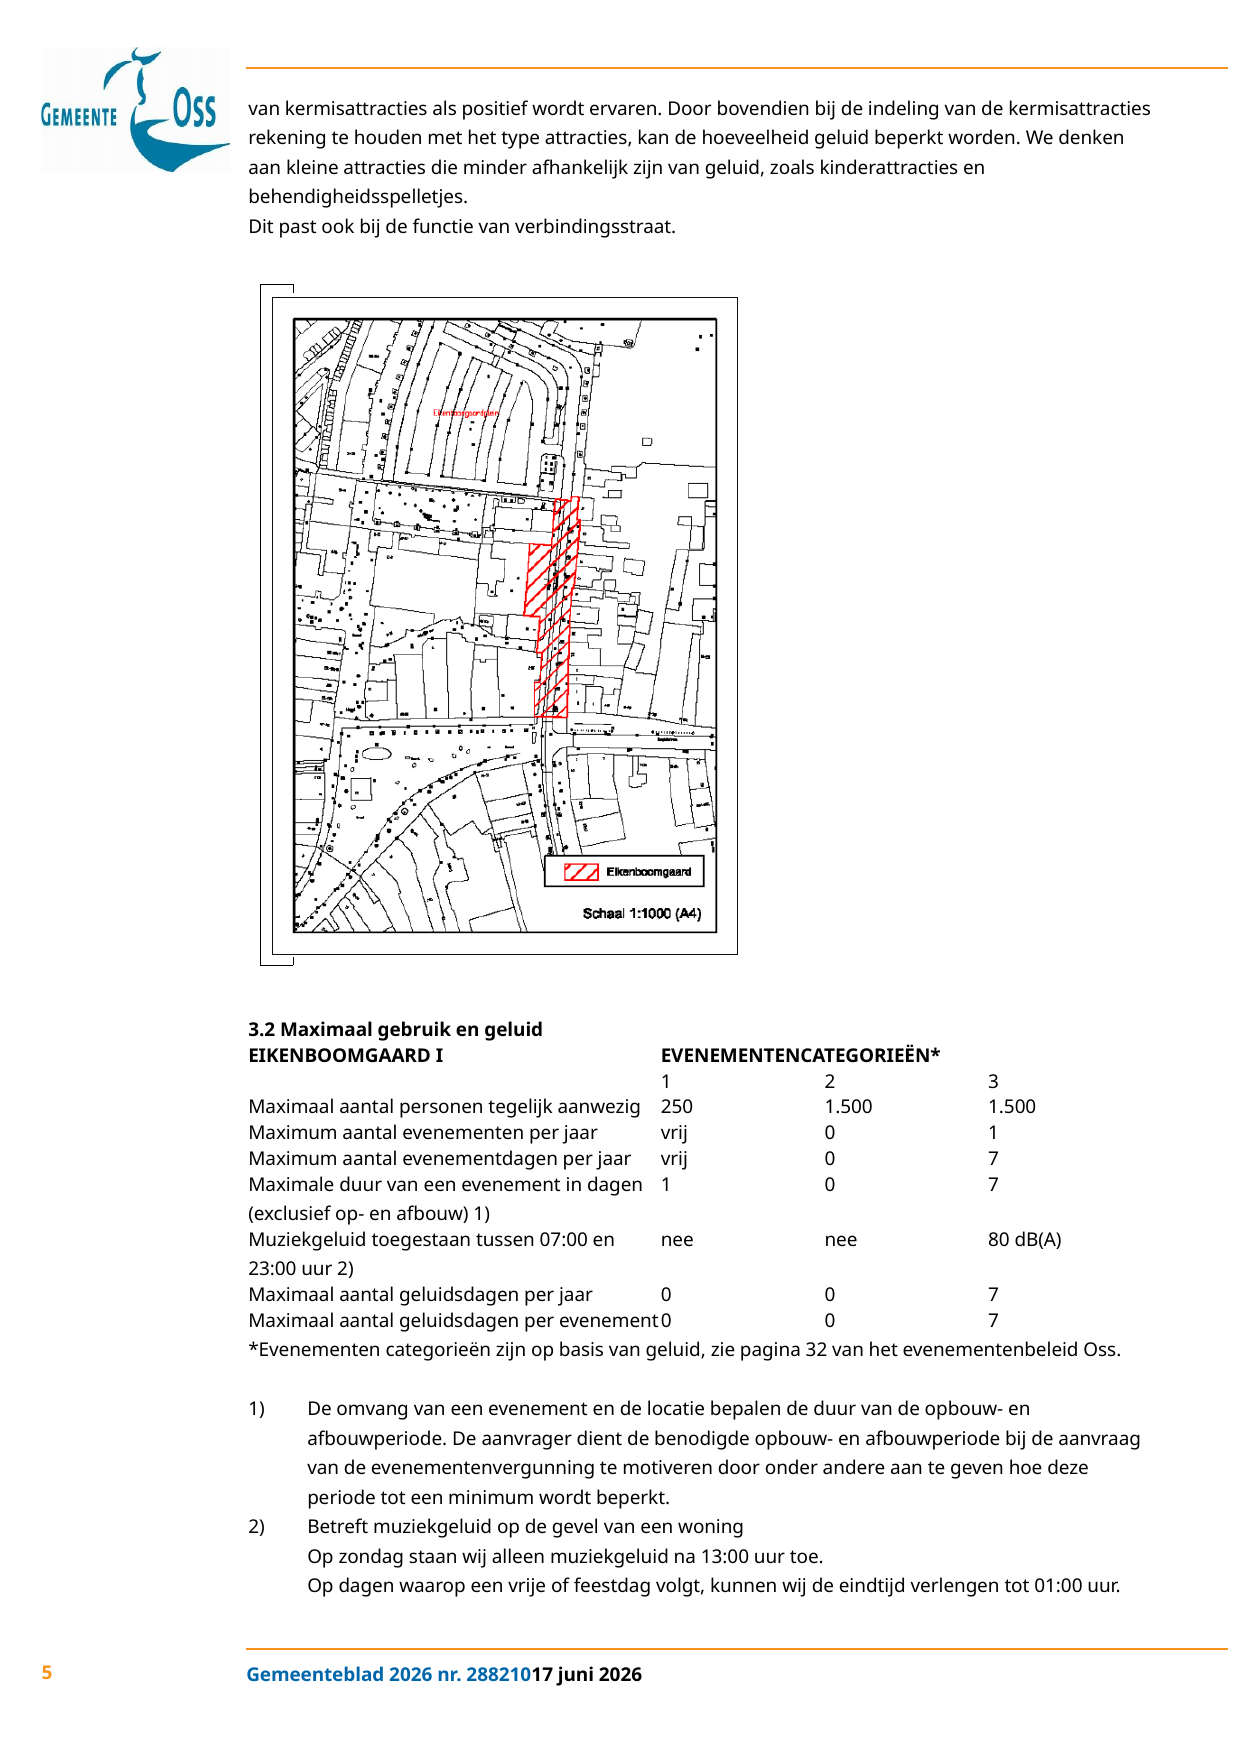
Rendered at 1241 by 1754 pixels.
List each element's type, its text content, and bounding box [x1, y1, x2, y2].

list Op zondag staan wij alleen muziekgeluid na 13:00 uur toe. [248, 1543, 1152, 1569]
table_cell vrij [661, 1145, 824, 1171]
table_cell 7 [988, 1171, 1152, 1226]
table_cell 1.500 [824, 1094, 988, 1119]
table_cell 7 [988, 1145, 1152, 1171]
list Op dagen waarop een vrije of feestdag volgt, kunnen wij de eindtijd verlengen tot 01:00 uur. [248, 1573, 1152, 1598]
table_cell Maximale duur van een evenement in dagen (exclusief op- en afbouw) 1) [248, 1171, 661, 1226]
table_cell 0 [824, 1145, 988, 1171]
text *Evenementen categorieën zijn op basis van geluid, zie pagina 32 van het evenementenbeleid Oss. [248, 1336, 1152, 1362]
table_header EVENEMENTENCATEGORIEËN* [661, 1042, 1152, 1068]
table_cell Maximaal aantal geluidsdagen per evenement [248, 1307, 661, 1333]
table_cell 1.500 [988, 1094, 1152, 1119]
table_cell Muziekgeluid toegestaan tussen 07:00 en 23:00 uur 2) [248, 1226, 661, 1281]
text Dit past ook bij de functie van verbindingsstraat. [248, 213, 1152, 239]
picture [41, 47, 231, 172]
list Betreft muziekgeluid op de gevel van een woning [248, 1513, 1152, 1539]
table_cell 7 [988, 1307, 1152, 1333]
table_cell 0 [824, 1307, 988, 1333]
table_cell 1 [988, 1119, 1152, 1145]
table_cell 1 [661, 1068, 824, 1093]
text van kermisattracties als positief wordt ervaren. Door bovendien bij de indeling van de kermisattracties rekening te houden met het type attracties, kan de hoeveelheid geluid beperkt worden. We denken aan kleine attracties die minder afhankelijk zijn van geluid, zoals kinderattracties en behendigheidsspelletjes. [248, 95, 1152, 209]
table_header EIKENBOOMGAARD I [248, 1042, 661, 1068]
table_cell nee [661, 1226, 824, 1281]
table_cell Maximaal aantal geluidsdagen per jaar [248, 1281, 661, 1307]
table_cell 2 [824, 1068, 988, 1093]
table_cell vrij [661, 1119, 824, 1145]
table_cell Maximaal aantal personen tegelijk aanwezig [248, 1094, 661, 1119]
table_cell 80 dB(A) [988, 1226, 1152, 1281]
table_cell [248, 1068, 661, 1093]
table_cell Maximum aantal evenementdagen per jaar [248, 1145, 661, 1171]
table_cell nee [824, 1226, 988, 1281]
table_cell 0 [824, 1119, 988, 1145]
list De omvang van een evenement en de locatie bepalen de duur van de opbouw- en afbouwperiode. De aanvrager dient de benodigde opbouw- en afbouwperiode bij de aanvraag van de evenementenvergunning te motiveren door onder andere aan te geven hoe deze periode tot een minimum wordt beperkt. [248, 1395, 1152, 1510]
text 3.2 Maximaal gebruik en geluid [248, 1016, 1152, 1042]
table_cell 250 [661, 1094, 824, 1119]
table_cell 0 [661, 1307, 824, 1333]
table_cell 7 [988, 1281, 1152, 1307]
table_cell 0 [661, 1281, 824, 1307]
table_cell Maximum aantal evenementen per jaar [248, 1119, 661, 1145]
table_cell 0 [824, 1281, 988, 1307]
picture [268, 293, 742, 957]
table_cell 1 [661, 1171, 824, 1226]
table_cell 0 [824, 1171, 988, 1226]
table_cell 3 [988, 1068, 1152, 1093]
